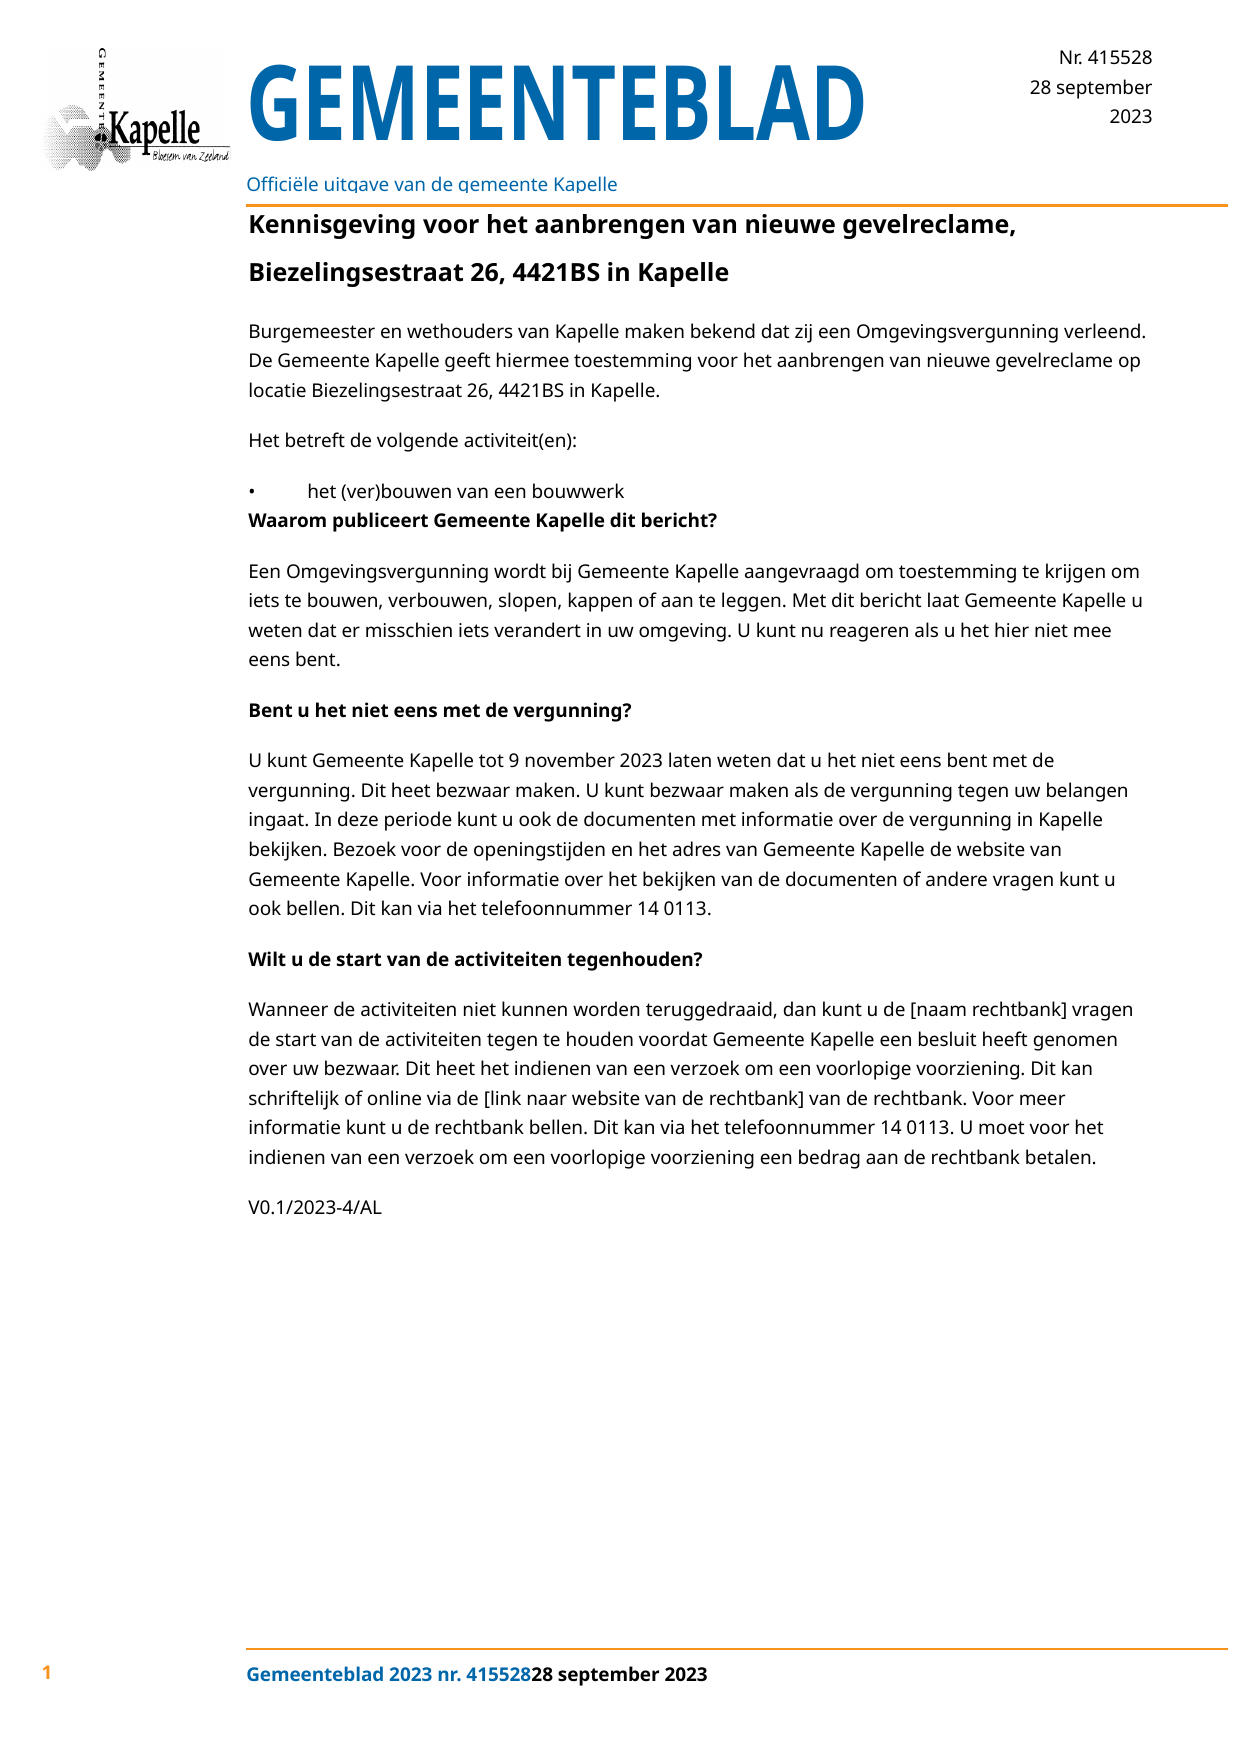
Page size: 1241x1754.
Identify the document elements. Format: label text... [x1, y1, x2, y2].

text Bent u het niet eens met de vergunning? [248, 697, 1152, 723]
text Een Omgevingsvergunning wordt bij Gemeente Kapelle aangevraagd om toestemming te krijgen om iets te bouwen, verbouwen, slopen, kappen of aan te leggen. Met dit bericht laat Gemeente Kapelle u weten dat er misschien iets verandert in uw omgeving. U kunt nu reageren als u het hier niet mee eens bent. [248, 558, 1152, 672]
text Waarom publiceert Gemeente Kapelle dit bericht? [248, 507, 1152, 533]
picture [41, 47, 231, 172]
text Kennisgeving voor het aanbrengen van nieuwe gevelreclame, Biezelingsestraat 26, 4421BS in Kapelle [248, 207, 1152, 288]
text V0.1/2023-4/AL [248, 1194, 1152, 1220]
text U kunt Gemeente Kapelle tot 9 november 2023 laten weten dat u het niet eens bent met de vergunning. Dit heet bezwaar maken. U kunt bezwaar maken als de vergunning tegen uw belangen ingaat. In deze periode kunt u ook de documenten met informatie over de vergunning in Kapelle bekijken. Bezoek voor de openingstijden en het adres van Gemeente Kapelle de website van Gemeente Kapelle. Voor informatie over het bekijken van de documenten of andere vragen kunt u ook bellen. Dit kan via het telefoonnummer 14 0113. [248, 747, 1152, 921]
text Het betreft de volgende activiteit(en): [248, 427, 1152, 453]
list het (ver)bouwen van een bouwwerk [248, 478, 1152, 504]
text Burgemeester en wethouders van Kapelle maken bekend dat zij een Omgevingsvergunning verleend. De Gemeente Kapelle geeft hiermee toestemming voor het aanbrengen van nieuwe gevelreclame op locatie Biezelingsestraat 26, 4421BS in Kapelle. [248, 318, 1152, 403]
text Wanneer de activiteiten niet kunnen worden teruggedraaid, dan kunt u de [naam rechtbank] vragen de start van de activiteiten tegen te houden voordat Gemeente Kapelle een besluit heeft genomen over uw bezwaar. Dit heet het indienen van een verzoek om een voorlopige voorziening. Dit kan schriftelijk of online via de [link naar website van de rechtbank] van de rechtbank. Voor meer informatie kunt u de rechtbank bellen. Dit kan via het telefoonnummer 14 0113. U moet voor het indienen van een verzoek om een voorlopige voorziening een bedrag aan de rechtbank betalen. [248, 996, 1152, 1170]
text Wilt u de start van de activiteiten tegenhouden? [248, 946, 1152, 972]
